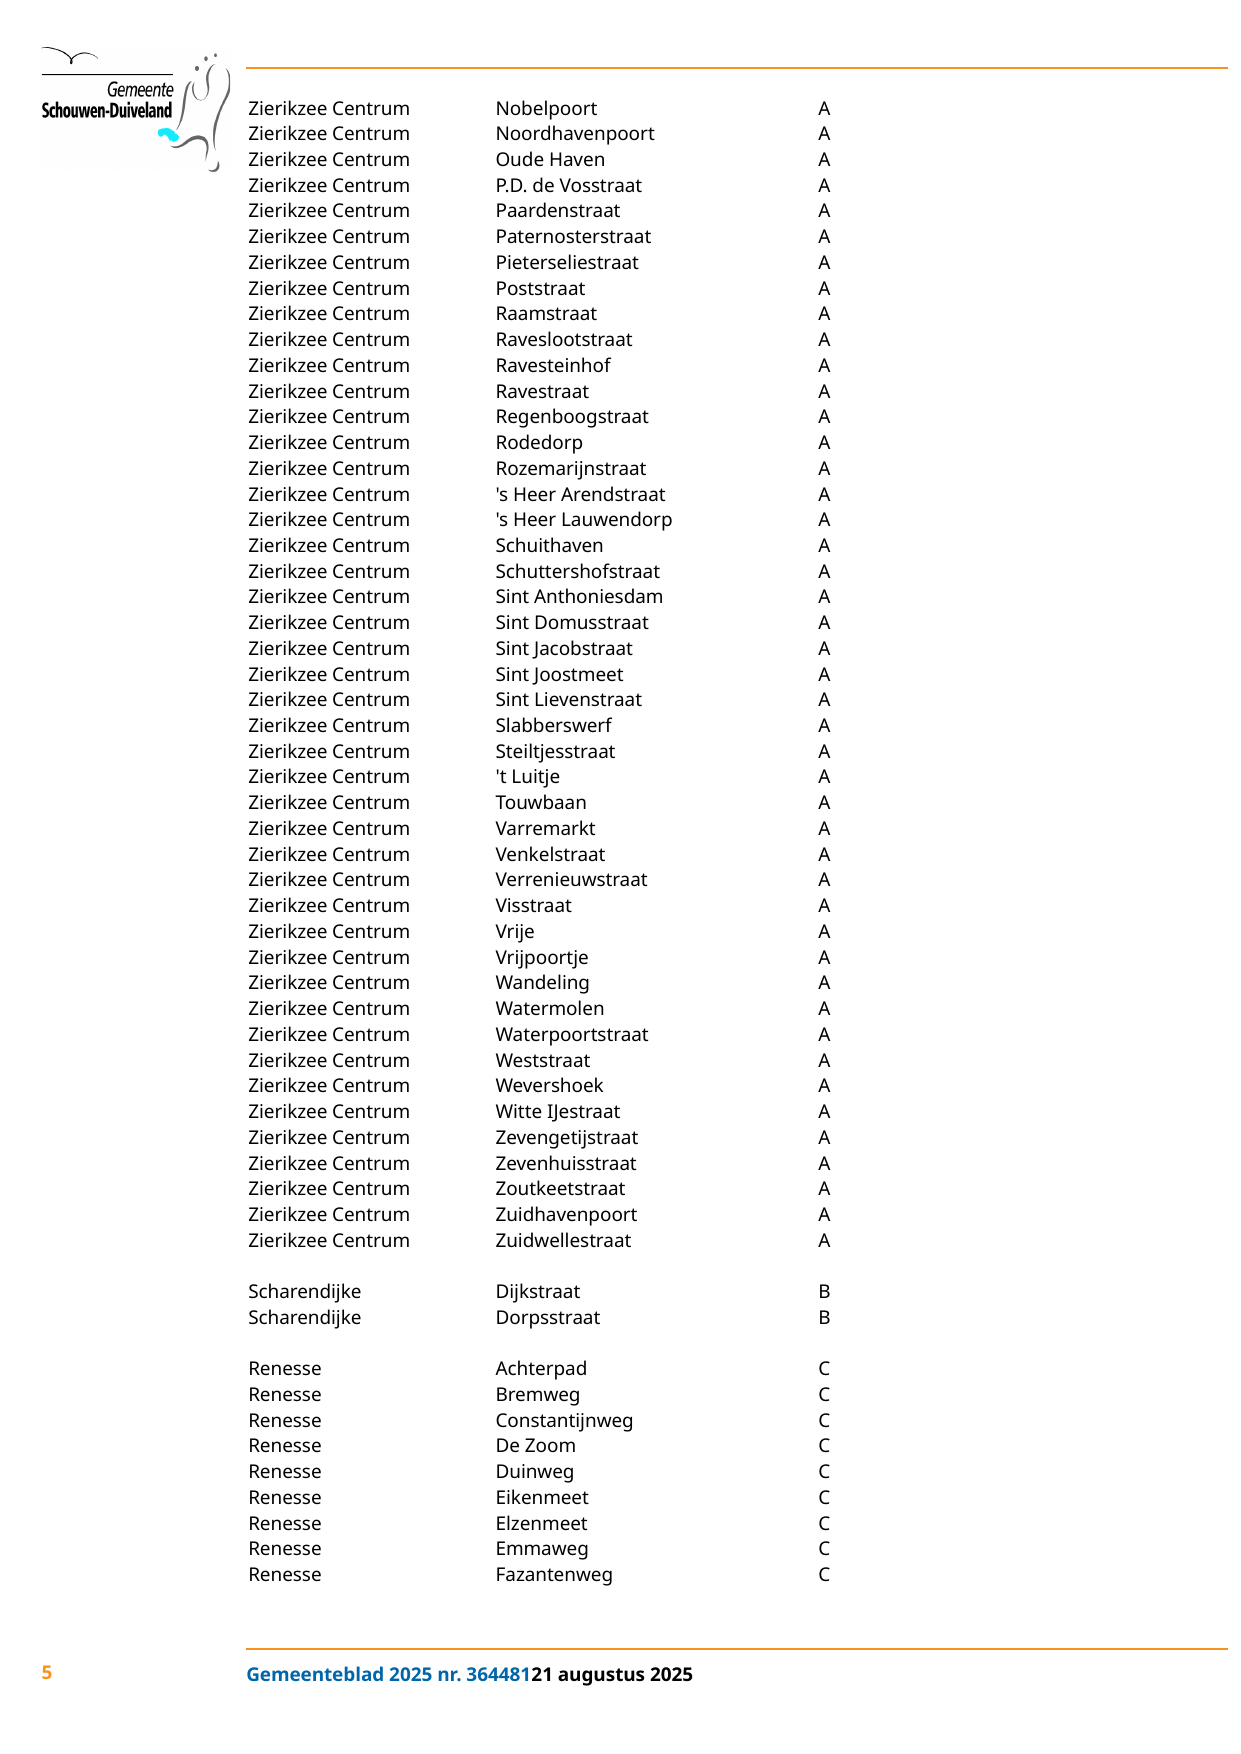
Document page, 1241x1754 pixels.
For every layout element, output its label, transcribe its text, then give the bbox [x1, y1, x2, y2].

table_cell A [818, 687, 1152, 712]
table_cell Duinweg [495, 1459, 818, 1484]
table_cell Sint Domusstraat [495, 609, 818, 635]
table_cell [248, 1330, 495, 1356]
table_cell Zierikzee Centrum [248, 198, 495, 223]
table_cell Zierikzee Centrum [248, 121, 495, 146]
table_cell Zierikzee Centrum [248, 172, 495, 198]
table_cell Zierikzee Centrum [248, 1227, 495, 1253]
table_cell Zierikzee Centrum [248, 841, 495, 867]
table_cell Regenboogstraat [495, 404, 818, 429]
table_cell A [818, 1227, 1152, 1253]
table_cell A [818, 661, 1152, 687]
table_cell Renesse [248, 1356, 495, 1381]
table_cell A [818, 738, 1152, 764]
table_cell A [818, 378, 1152, 403]
table_cell Witte IJestraat [495, 1098, 818, 1124]
table_cell Scharendijke [248, 1278, 495, 1304]
table_cell Vrije [495, 918, 818, 944]
table_cell Zierikzee Centrum [248, 764, 495, 789]
table_cell Zierikzee Centrum [248, 95, 495, 121]
table_cell Sint Anthoniesdam [495, 584, 818, 609]
table_cell Renesse [248, 1433, 495, 1458]
table_cell A [818, 224, 1152, 249]
table_cell Sint Joostmeet [495, 661, 818, 687]
table_cell Weststraat [495, 1047, 818, 1072]
table_cell C [818, 1536, 1152, 1561]
table_cell De Zoom [495, 1433, 818, 1458]
table_cell [495, 1330, 818, 1356]
table_cell A [818, 481, 1152, 506]
table_cell Dorpsstraat [495, 1304, 818, 1330]
table_cell Zierikzee Centrum [248, 1175, 495, 1201]
table_cell A [818, 532, 1152, 558]
table_cell B [818, 1304, 1152, 1330]
table_cell A [818, 893, 1152, 918]
table_cell A [818, 970, 1152, 995]
table_cell Verrenieuwstraat [495, 867, 818, 892]
table_cell A [818, 841, 1152, 867]
table_cell Steiltjesstraat [495, 738, 818, 764]
table_cell Zierikzee Centrum [248, 738, 495, 764]
table_cell Renesse [248, 1484, 495, 1510]
table_cell Zierikzee Centrum [248, 867, 495, 892]
table_cell Vrijpoortje [495, 944, 818, 969]
table_cell Zierikzee Centrum [248, 301, 495, 326]
table_cell Zierikzee Centrum [248, 481, 495, 506]
table_cell Zierikzee Centrum [248, 815, 495, 841]
table_cell Constantijnweg [495, 1407, 818, 1433]
table_cell [495, 1253, 818, 1278]
table_cell Zierikzee Centrum [248, 1021, 495, 1047]
table_cell Zierikzee Centrum [248, 404, 495, 429]
table_cell Renesse [248, 1510, 495, 1536]
table_cell Zoutkeetstraat [495, 1175, 818, 1201]
table_cell Visstraat [495, 893, 818, 918]
table_cell Sint Jacobstraat [495, 635, 818, 661]
table_cell Zierikzee Centrum [248, 944, 495, 969]
table_cell A [818, 95, 1152, 121]
table_cell [818, 1330, 1152, 1356]
table_cell Wandeling [495, 970, 818, 995]
table_cell Paardenstraat [495, 198, 818, 223]
table_cell Zierikzee Centrum [248, 790, 495, 815]
table_cell Renesse [248, 1561, 495, 1587]
table_cell C [818, 1356, 1152, 1381]
table_cell A [818, 455, 1152, 481]
table_cell A [818, 172, 1152, 198]
table_cell Zierikzee Centrum [248, 893, 495, 918]
table_cell 't Luitje [495, 764, 818, 789]
table_cell C [818, 1433, 1152, 1458]
table_cell Dijkstraat [495, 1278, 818, 1304]
table_cell [248, 1253, 495, 1278]
table_cell Zierikzee Centrum [248, 429, 495, 455]
table_cell A [818, 1098, 1152, 1124]
table_cell Schuttershofstraat [495, 558, 818, 584]
table_cell Zierikzee Centrum [248, 584, 495, 609]
table_cell Zierikzee Centrum [248, 558, 495, 584]
table_cell Zierikzee Centrum [248, 326, 495, 352]
table_cell C [818, 1561, 1152, 1587]
table_cell Zierikzee Centrum [248, 661, 495, 687]
table_cell 's Heer Lauwendorp [495, 506, 818, 532]
table_cell Zierikzee Centrum [248, 995, 495, 1021]
table_cell Zierikzee Centrum [248, 455, 495, 481]
table_cell A [818, 146, 1152, 172]
table_cell [818, 1253, 1152, 1278]
table_cell Waterpoortstraat [495, 1021, 818, 1047]
table_cell A [818, 635, 1152, 661]
table_cell Pieterseliestraat [495, 249, 818, 275]
table_cell C [818, 1381, 1152, 1407]
table_cell Emmaweg [495, 1536, 818, 1561]
table_cell Zierikzee Centrum [248, 146, 495, 172]
table_cell A [818, 944, 1152, 969]
table_cell Renesse [248, 1381, 495, 1407]
table_cell Poststraat [495, 275, 818, 301]
picture [41, 47, 231, 172]
table_cell Zierikzee Centrum [248, 506, 495, 532]
table_cell A [818, 198, 1152, 223]
table_cell A [818, 1175, 1152, 1201]
table_cell Zierikzee Centrum [248, 1150, 495, 1175]
table_cell Zierikzee Centrum [248, 1047, 495, 1072]
table_cell Zierikzee Centrum [248, 918, 495, 944]
table_cell Watermolen [495, 995, 818, 1021]
table_cell Zierikzee Centrum [248, 1098, 495, 1124]
table_cell B [818, 1278, 1152, 1304]
table_cell Wevershoek [495, 1073, 818, 1098]
table_cell A [818, 429, 1152, 455]
table_cell Zierikzee Centrum [248, 224, 495, 249]
table_cell A [818, 1047, 1152, 1072]
table_cell Zierikzee Centrum [248, 1073, 495, 1098]
table_cell Raamstraat [495, 301, 818, 326]
table_cell A [818, 301, 1152, 326]
table_cell Renesse [248, 1536, 495, 1561]
table_cell C [818, 1407, 1152, 1433]
table_cell Sint Lievenstraat [495, 687, 818, 712]
table_cell Renesse [248, 1407, 495, 1433]
table_cell Achterpad [495, 1356, 818, 1381]
table_cell 's Heer Arendstraat [495, 481, 818, 506]
table_cell A [818, 764, 1152, 789]
table_cell Fazantenweg [495, 1561, 818, 1587]
table_cell Oude Haven [495, 146, 818, 172]
table_cell A [818, 790, 1152, 815]
table_cell C [818, 1459, 1152, 1484]
table_cell A [818, 712, 1152, 738]
table_cell A [818, 506, 1152, 532]
table_cell Zierikzee Centrum [248, 635, 495, 661]
table_cell A [818, 1073, 1152, 1098]
table_cell A [818, 249, 1152, 275]
table_cell Schuithaven [495, 532, 818, 558]
table_cell A [818, 867, 1152, 892]
table_cell Raveslootstraat [495, 326, 818, 352]
table_cell Slabberswerf [495, 712, 818, 738]
table_cell A [818, 1124, 1152, 1150]
table_cell Varremarkt [495, 815, 818, 841]
table_cell A [818, 121, 1152, 146]
table_cell A [818, 1201, 1152, 1227]
table_cell Zierikzee Centrum [248, 970, 495, 995]
table_cell Zierikzee Centrum [248, 378, 495, 403]
table_cell A [818, 584, 1152, 609]
table_cell Nobelpoort [495, 95, 818, 121]
table_cell A [818, 404, 1152, 429]
table_cell Venkelstraat [495, 841, 818, 867]
table_cell A [818, 558, 1152, 584]
table_cell A [818, 918, 1152, 944]
table_cell Zuidwellestraat [495, 1227, 818, 1253]
table_cell Zevengetijstraat [495, 1124, 818, 1150]
table_cell A [818, 995, 1152, 1021]
table_cell Rozemarijnstraat [495, 455, 818, 481]
table_cell Zierikzee Centrum [248, 275, 495, 301]
table_cell C [818, 1510, 1152, 1536]
table_cell Zierikzee Centrum [248, 609, 495, 635]
table_cell A [818, 326, 1152, 352]
table_cell A [818, 1021, 1152, 1047]
table_cell Zevenhuisstraat [495, 1150, 818, 1175]
table_cell Eikenmeet [495, 1484, 818, 1510]
table_cell A [818, 815, 1152, 841]
table_cell Zuidhavenpoort [495, 1201, 818, 1227]
table_cell Ravestraat [495, 378, 818, 403]
table_cell C [818, 1484, 1152, 1510]
table_cell Renesse [248, 1459, 495, 1484]
table_cell Zierikzee Centrum [248, 687, 495, 712]
table_cell Zierikzee Centrum [248, 532, 495, 558]
table_cell A [818, 1150, 1152, 1175]
table_cell Zierikzee Centrum [248, 352, 495, 378]
table_cell Noordhavenpoort [495, 121, 818, 146]
table_cell A [818, 609, 1152, 635]
table_cell Bremweg [495, 1381, 818, 1407]
table_cell Zierikzee Centrum [248, 1124, 495, 1150]
table_cell Ravesteinhof [495, 352, 818, 378]
table_cell Rodedorp [495, 429, 818, 455]
table_cell Elzenmeet [495, 1510, 818, 1536]
table_cell Scharendijke [248, 1304, 495, 1330]
table_cell Zierikzee Centrum [248, 712, 495, 738]
table_cell Zierikzee Centrum [248, 249, 495, 275]
table_cell Paternosterstraat [495, 224, 818, 249]
table_cell P.D. de Vosstraat [495, 172, 818, 198]
table_cell A [818, 275, 1152, 301]
table_cell Zierikzee Centrum [248, 1201, 495, 1227]
table_cell A [818, 352, 1152, 378]
table_cell Touwbaan [495, 790, 818, 815]
